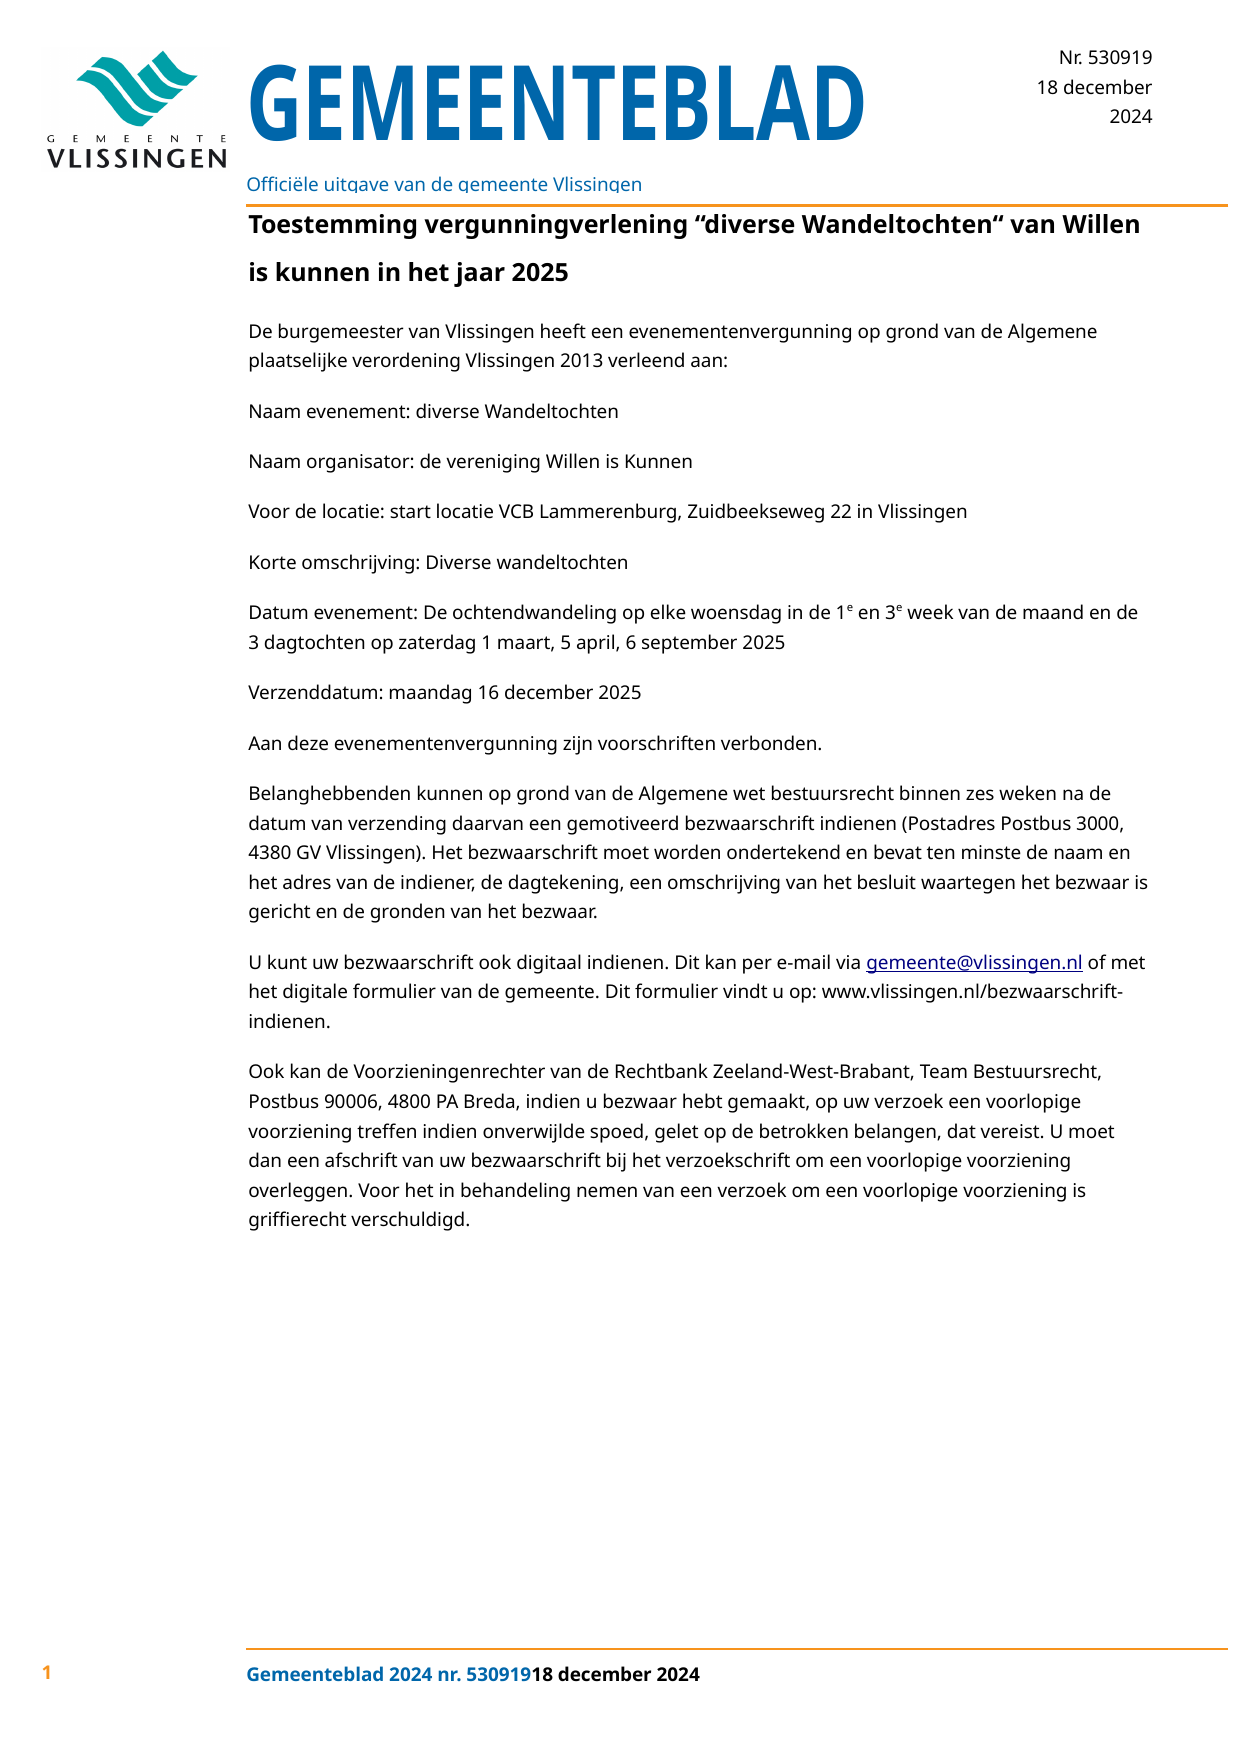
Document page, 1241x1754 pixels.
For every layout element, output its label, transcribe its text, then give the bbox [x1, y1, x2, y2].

text U kunt uw bezwaarschrift ook digitaal indienen. Dit kan per e-mail via gemeente@vlissingen.nl of met het digitale formulier van de gemeente. Dit formulier vindt u op: www.vlissingen.nl/bezwaarschrift-indienen. [248, 949, 1152, 1034]
text Voor de locatie: start locatie VCB Lammerenburg, Zuidbeekseweg 22 in Vlissingen [248, 499, 1152, 524]
text Naam organisator: de vereniging Willen is Kunnen [248, 448, 1152, 474]
text Aan deze evenementenvergunning zijn voorschriften verbonden. [248, 730, 1152, 756]
text Korte omschrijving: Diverse wandeltochten [248, 549, 1152, 575]
text Verzenddatum: maandag 16 december 2025 [248, 679, 1152, 705]
text Naam evenement: diverse Wandeltochten [248, 398, 1152, 424]
text De burgemeester van Vlissingen heeft een evenementenvergunning op grond van de Algemene plaatselijke verordening Vlissingen 2013 verleend aan: [248, 318, 1152, 373]
text Ook kan de Voorzieningenrechter van de Rechtbank Zeeland-West-Brabant, Team Bestuursrecht, Postbus 90006, 4800 PA Breda, indien u bezwaar hebt gemaakt, op uw verzoek een voorlopige voorziening treffen indien onverwijlde spoed, gelet op de betrokken belangen, dat vereist. U moet dan een afschrift van uw bezwaarschrift bij het verzoekschrift om een voorlopige voorziening overleggen. Voor het in behandeling nemen van een verzoek om een voorlopige voorziening is griffierecht verschuldigd. [248, 1059, 1152, 1232]
text Datum evenement: De ochtendwandeling op elke woensdag in de 1e en 3e week van de maand en de 3 dagtochten op zaterdag 1 maart, 5 april, 6 september 2025 [248, 599, 1152, 655]
text Toestemming vergunningverlening “diverse Wandeltochten“ van Willen is kunnen in het jaar 2025 [248, 207, 1152, 288]
text Belanghebbenden kunnen op grond van de Algemene wet bestuursrecht binnen zes weken na de datum van verzending daarvan een gemotiveerd bezwaarschrift indienen (Postadres Postbus 3000, 4380 GV Vlissingen). Het bezwaarschrift moet worden ondertekend en bevat ten minste de naam en het adres van de indiener, de dagtekening, een omschrijving van het besluit waartegen het bezwaar is gericht en de gronden van het bezwaar. [248, 780, 1152, 924]
picture [41, 47, 231, 172]
